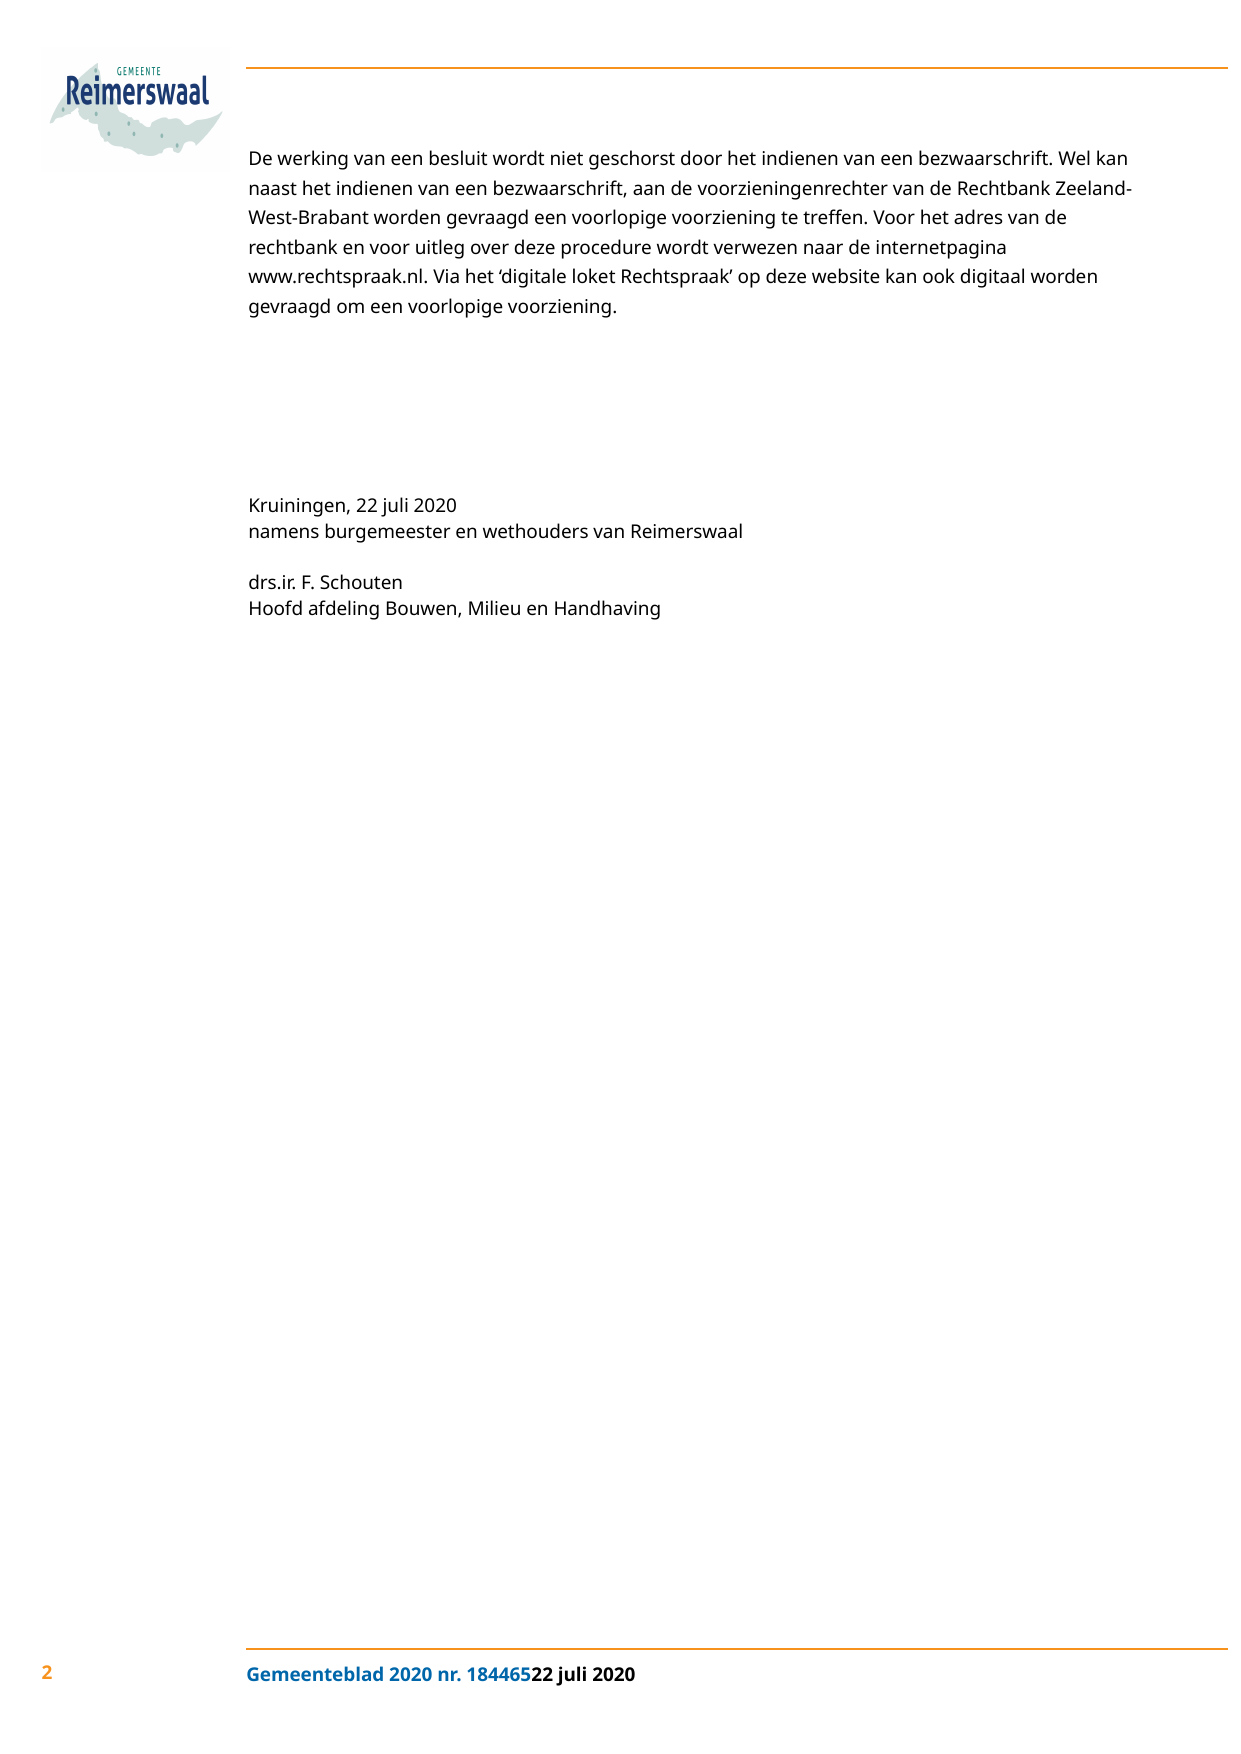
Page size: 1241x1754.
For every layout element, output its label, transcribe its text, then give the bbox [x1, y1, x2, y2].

picture [41, 47, 231, 172]
text Kruiningen, 22 juli 2020 [248, 492, 1152, 518]
text drs.ir. F. Schouten [248, 569, 1152, 595]
text Hoofd afdeling Bouwen, Milieu en Handhaving [248, 595, 1152, 621]
text De werking van een besluit wordt niet geschorst door het indienen van een bezwaarschrift. Wel kan naast het indienen van een bezwaarschrift, aan de voorzieningenrechter van de Rechtbank Zeeland-West-Brabant worden gevraagd een voorlopige voorziening te treffen. Voor het adres van de rechtbank en voor uitleg over deze procedure wordt verwezen naar de internetpagina www.rechtspraak.nl. Via het ‘digitale loket Rechtspraak’ op deze website kan ook digitaal worden gevraagd om een voorlopige voorziening. [248, 145, 1152, 319]
text namens burgemeester en wethouders van Reimerswaal [248, 518, 1152, 544]
